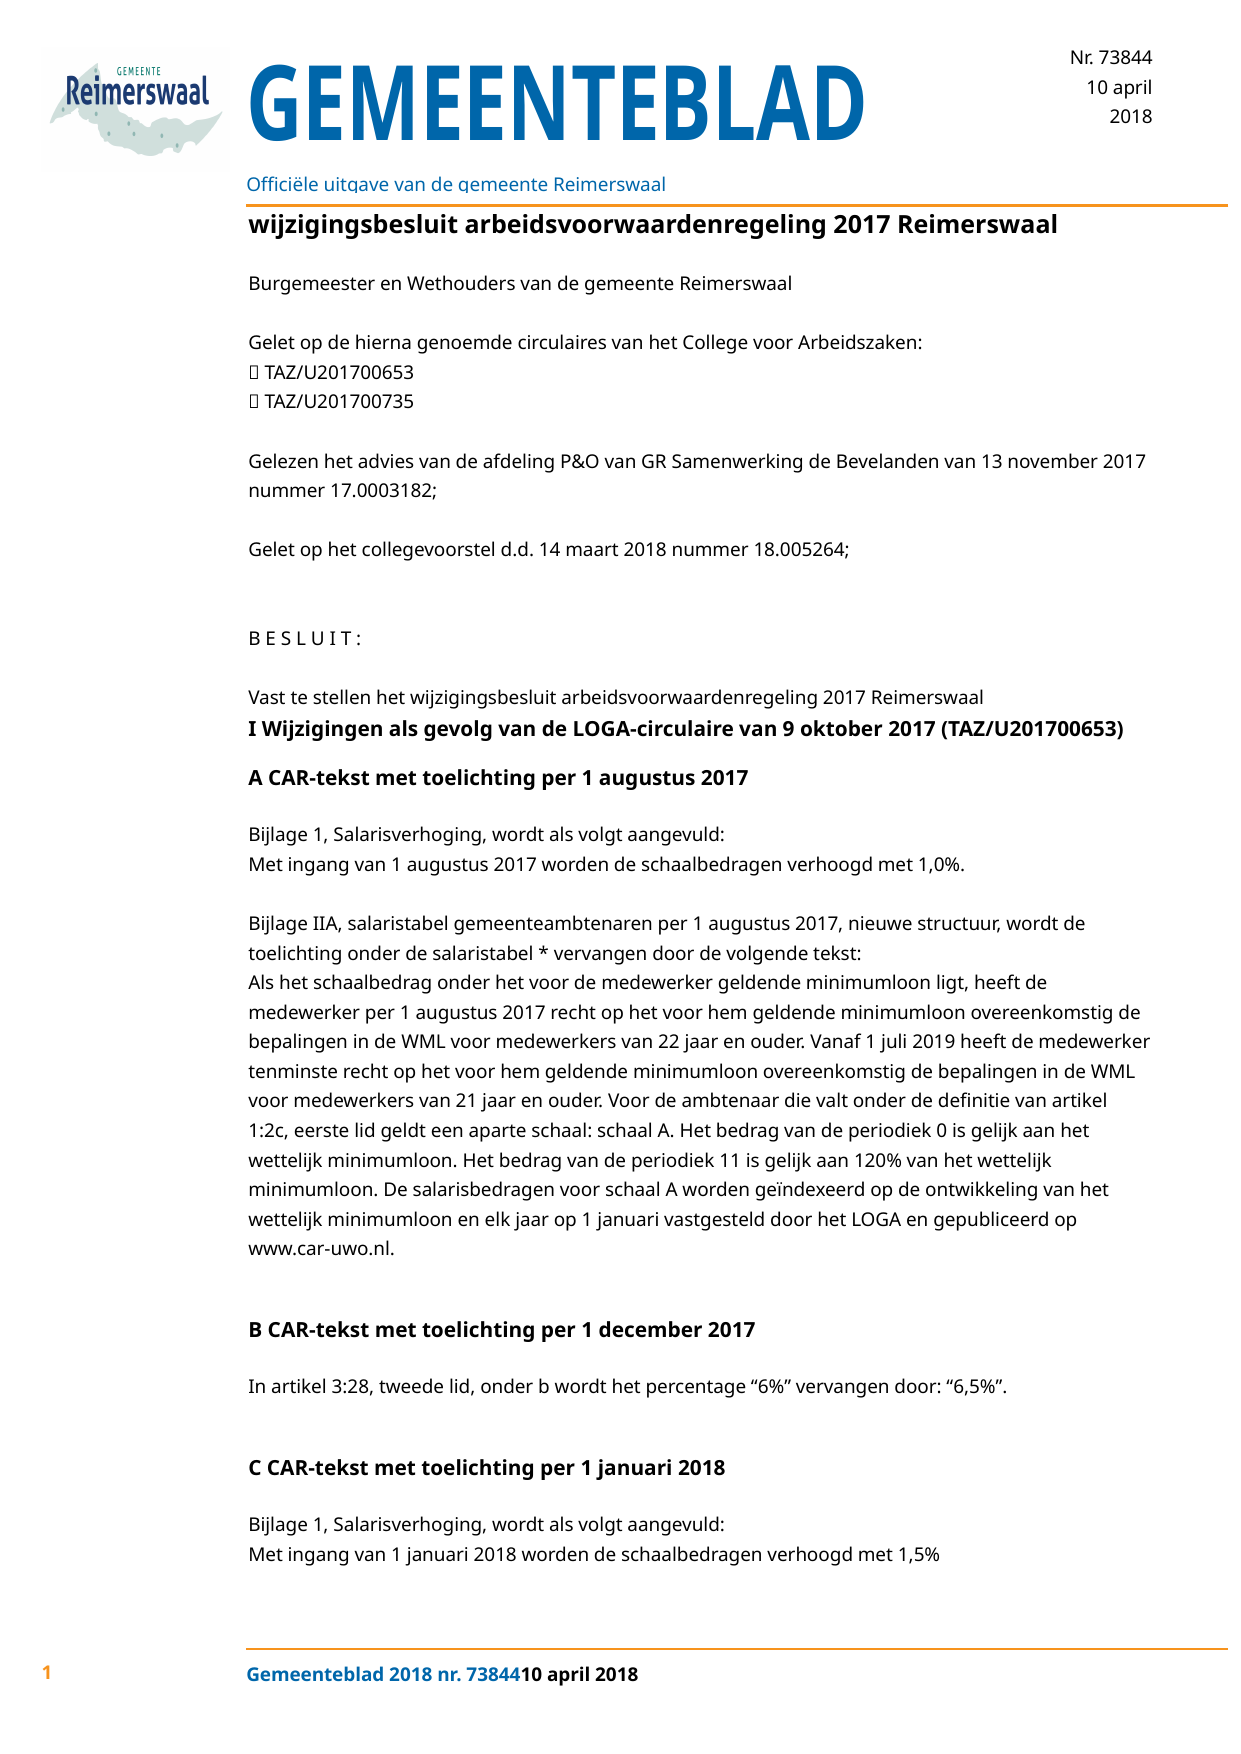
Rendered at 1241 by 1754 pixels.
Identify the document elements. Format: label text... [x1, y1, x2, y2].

text Bijlage IIA, salaristabel gemeenteambtenaren per 1 augustus 2017, nieuwe structuur, wordt de toelichting onder de salaristabel * vervangen door de volgende tekst: [248, 910, 1152, 965]
text Met ingang van 1 januari 2018 worden de schaalbedragen verhoogd met 1,5% [248, 1541, 1152, 1567]
text Burgemeester en Wethouders van de gemeente Reimerswaal [248, 270, 1152, 296]
text In artikel 3:28, tweede lid, onder b wordt het percentage “6%” vervangen door: “6,5%”. [248, 1373, 1152, 1399]
text Gelet op de hierna genoemde circulaires van het College voor Arbeidszaken: [248, 329, 1152, 355]
text Gelet op het collegevoorstel d.d. 14 maart 2018 nummer 18.005264; [248, 537, 1152, 562]
text B E S L U I T : [248, 625, 1152, 651]
text Gelezen het advies van de afdeling P&O van GR Samenwerking de Bevelanden van 13 november 2017 nummer 17.0003182; [248, 448, 1152, 503]
text Als het schaalbedrag onder het voor de medewerker geldende minimumloon ligt, heeft de medewerker per 1 augustus 2017 recht op het voor hem geldende minimumloon overeenkomstig de bepalingen in de WML voor medewerkers van 22 jaar en ouder. Vanaf 1 juli 2019 heeft de medewerker tenminste recht op het voor hem geldende minimumloon overeenkomstig de bepalingen in de WML voor medewerkers van 21 jaar en ouder. Voor de ambtenaar die valt onder de definitie van artikel 1:2c, eerste lid geldt een aparte schaal: schaal A. Het bedrag van de periodiek 0 is gelijk aan het wettelijk minimumloon. Het bedrag van de periodiek 11 is gelijk aan 120% van het wettelijk minimumloon. De salarisbedragen voor schaal A worden geïndexeerd op de ontwikkeling van het wettelijk minimumloon en elk jaar op 1 januari vastgesteld door het LOGA en gepubliceerd op www.car-uwo.nl. [248, 969, 1152, 1261]
text Bijlage 1, Salarisverhoging, wordt als volgt aangevuld: [248, 1512, 1152, 1537]
text Vast te stellen het wijzigingsbesluit arbeidsvoorwaardenregeling 2017 Reimerswaal [248, 684, 1152, 710]
text  TAZ/U201700653 [248, 359, 1152, 385]
picture [41, 47, 231, 172]
text  TAZ/U201700735 [248, 389, 1152, 414]
text A CAR-tekst met toelichting per 1 augustus 2017 [248, 763, 1152, 792]
text B CAR-tekst met toelichting per 1 december 2017 [248, 1316, 1152, 1344]
text I Wijzigingen als gevolg van de LOGA-circulaire van 9 oktober 2017 (TAZ/U201700653) [248, 714, 1152, 742]
text Met ingang van 1 augustus 2017 worden de schaalbedragen verhoogd met 1,0%. [248, 851, 1152, 877]
text C CAR-tekst met toelichting per 1 januari 2018 [248, 1453, 1152, 1482]
text Bijlage 1, Salarisverhoging, wordt als volgt aangevuld: [248, 821, 1152, 847]
text wijzigingsbesluit arbeidsvoorwaardenregeling 2017 Reimerswaal [248, 207, 1152, 241]
